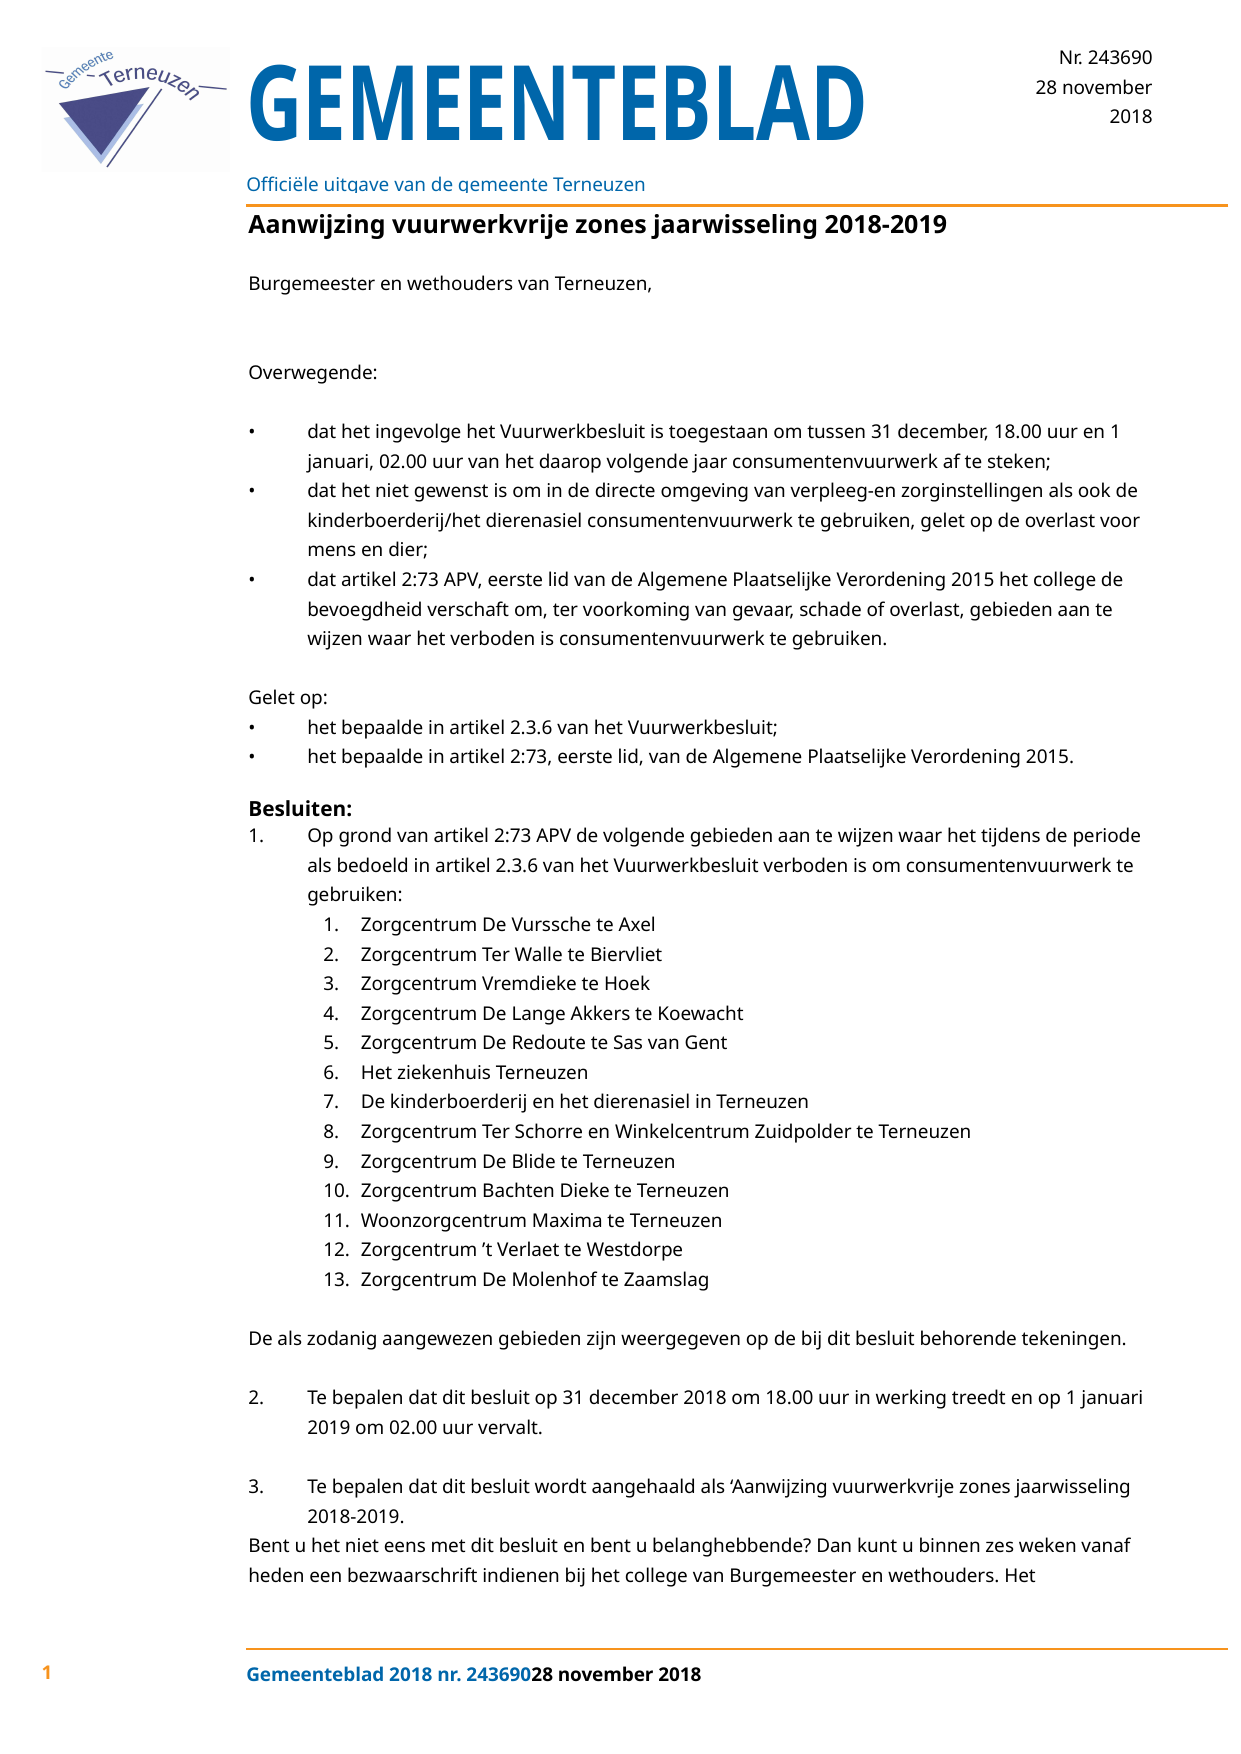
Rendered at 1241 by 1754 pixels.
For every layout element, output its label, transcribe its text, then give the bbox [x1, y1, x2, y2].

list Op grond van artikel 2:73 APV de volgende gebieden aan te wijzen waar het tijdens de periode als bedoeld in artikel 2.3.6 van het Vuurwerkbesluit verboden is om consumentenvuurwerk te gebruiken: [248, 822, 1152, 907]
list De kinderboerderij en het dierenasiel in Terneuzen [323, 1089, 1152, 1114]
list Zorgcentrum De Vurssche te Axel [323, 911, 1152, 937]
text De als zodanig aangewezen gebieden zijn weergegeven op de bij dit besluit behorende tekeningen. [248, 1325, 1152, 1351]
list Zorgcentrum ’t Verlaet te Westdorpe [323, 1237, 1152, 1262]
text Aanwijzing vuurwerkvrije zones jaarwisseling 2018-2019 [248, 207, 1152, 241]
list Te bepalen dat dit besluit op 31 december 2018 om 18.00 uur in werking treedt en op 1 januari 2019 om 02.00 uur vervalt. [248, 1384, 1152, 1440]
text Overwegende: [248, 359, 1152, 385]
list Het ziekenhuis Terneuzen [323, 1059, 1152, 1085]
text Gelet op: [248, 684, 1152, 710]
list Zorgcentrum De Blide te Terneuzen [323, 1148, 1152, 1174]
list Woonzorgcentrum Maxima te Terneuzen [323, 1207, 1152, 1233]
list Te bepalen dat dit besluit wordt aangehaald als ‘Aanwijzing vuurwerkvrije zones jaarwisseling 2018-2019. [248, 1473, 1152, 1529]
list dat artikel 2:73 APV, eerste lid van de Algemene Plaatselijke Verordening 2015 het college de bevoegdheid verschaft om, ter voorkoming van gevaar, schade of overlast, gebieden aan te wijzen waar het verboden is consumentenvuurwerk te gebruiken. [248, 566, 1152, 651]
list Zorgcentrum Ter Walle te Biervliet [323, 941, 1152, 967]
list Zorgcentrum Vremdieke te Hoek [323, 970, 1152, 996]
list Zorgcentrum Ter Schorre en Winkelcentrum Zuidpolder te Terneuzen [323, 1118, 1152, 1144]
text Burgemeester en wethouders van Terneuzen, [248, 270, 1152, 296]
list het bepaalde in artikel 2:73, eerste lid, van de Algemene Plaatselijke Verordening 2015. [248, 744, 1152, 769]
list Zorgcentrum De Molenhof te Zaamslag [323, 1266, 1152, 1292]
list Zorgcentrum De Redoute te Sas van Gent [323, 1029, 1152, 1055]
list dat het niet gewenst is om in de directe omgeving van verpleeg-en zorginstellingen als ook de kinderboerderij/het dierenasiel consumentenvuurwerk te gebruiken, gelet op de overlast voor mens en dier; [248, 477, 1152, 562]
picture [41, 47, 231, 172]
list Zorgcentrum Bachten Dieke te Terneuzen [323, 1177, 1152, 1203]
list dat het ingevolge het Vuurwerkbesluit is toegestaan om tussen 31 december, 18.00 uur en 1 januari, 02.00 uur van het daarop volgende jaar consumentenvuurwerk af te steken; [248, 418, 1152, 473]
text Besluiten: [248, 794, 1152, 822]
list Zorgcentrum De Lange Akkers te Koewacht [323, 1000, 1152, 1026]
text Bent u het niet eens met dit besluit en bent u belanghebbende? Dan kunt u binnen zes weken vanaf heden een bezwaarschrift indienen bij het college van Burgemeester en wethouders. Het [248, 1532, 1152, 1588]
list het bepaalde in artikel 2.3.6 van het Vuurwerkbesluit; [248, 714, 1152, 740]
